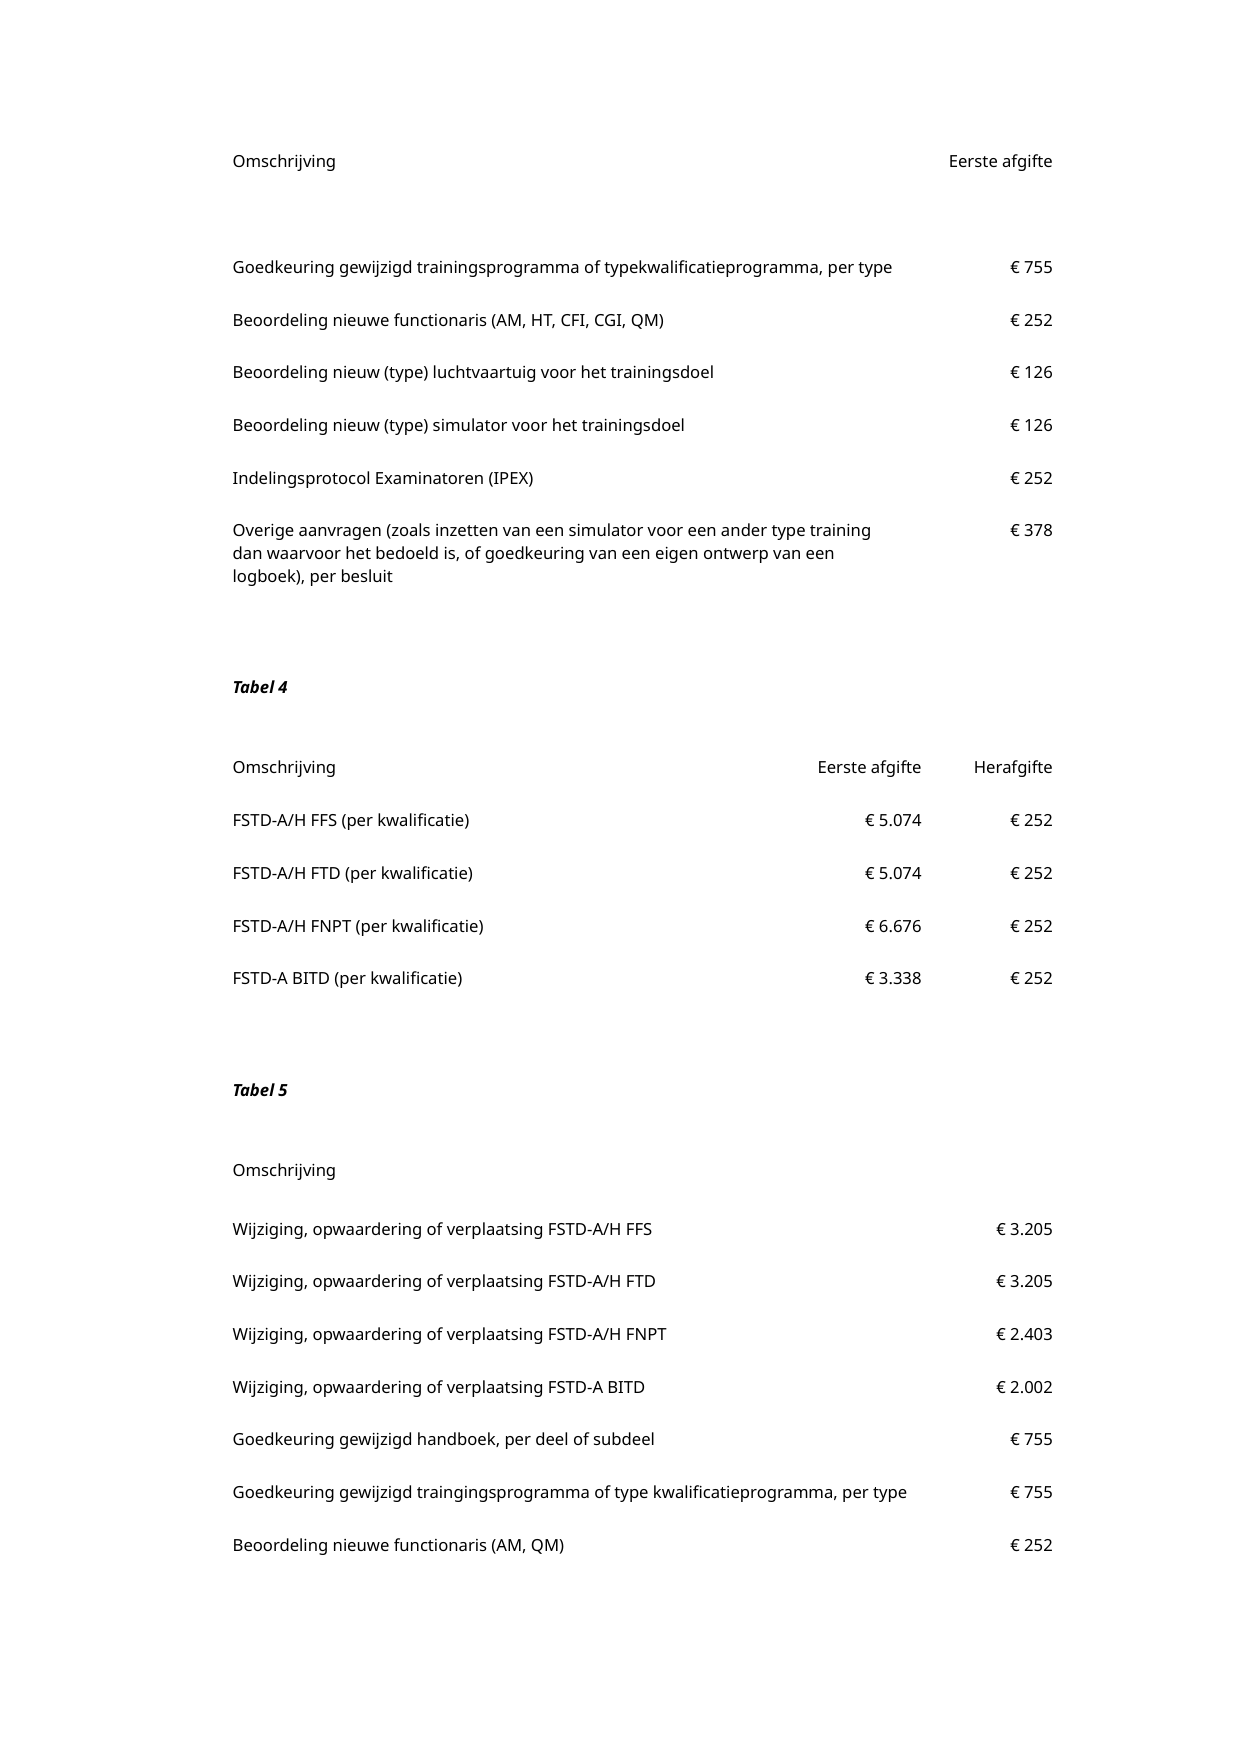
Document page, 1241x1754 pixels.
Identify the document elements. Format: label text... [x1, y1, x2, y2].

table_cell € 5.074 [790, 862, 921, 914]
table_cell € 3.205 [962, 1217, 1053, 1270]
table_cell Goedkeuring gewijzigd handboek, per deel of subdeel [233, 1428, 962, 1481]
table_cell [897, 203, 1053, 255]
table_cell Goedkeuring gewijzigd traingingsprogramma of type kwalificatieprogramma, per type [233, 1481, 962, 1533]
table_cell € 126 [897, 414, 1053, 466]
table_header Omschrijving [233, 150, 897, 203]
table_cell € 252 [962, 1534, 1053, 1556]
table_cell € 252 [921, 914, 1053, 967]
table_cell Wijziging, opwaardering of verplaatsing FSTD-A/H FNPT [233, 1323, 962, 1375]
text Tabel 4 [232, 676, 1053, 698]
table_cell € 755 [962, 1428, 1053, 1481]
table_cell € 5.074 [790, 809, 921, 862]
table_cell € 755 [962, 1481, 1053, 1533]
table_cell € 3.338 [790, 967, 921, 1020]
table_cell [233, 203, 897, 255]
table_cell € 2.403 [962, 1323, 1053, 1375]
table_cell € 252 [921, 967, 1053, 1020]
table_cell FSTD-A/H FTD (per kwalificatie) [233, 862, 790, 914]
table_header Omschrijving [233, 756, 790, 809]
table_cell Beoordeling nieuwe functionaris (AM, QM) [233, 1534, 962, 1556]
table_header [962, 1159, 1053, 1217]
table_header Herafgifte [921, 756, 1053, 809]
text Tabel 5 [232, 1078, 1053, 1101]
table_cell € 2.002 [962, 1375, 1053, 1428]
table_cell Beoordeling nieuw (type) luchtvaartuig voor het trainingsdoel [233, 361, 897, 413]
table_cell FSTD-A BITD (per kwalificatie) [233, 967, 790, 1020]
table_cell € 126 [897, 361, 1053, 413]
table_cell Beoordeling nieuwe functionaris (AM, HT, CFI, CGI, QM) [233, 308, 897, 361]
table_header Eerste afgifte [790, 756, 921, 809]
table_cell FSTD-A/H FNPT (per kwalificatie) [233, 914, 790, 967]
table_cell € 3.205 [962, 1270, 1053, 1323]
table_cell € 6.676 [790, 914, 921, 967]
table_cell € 252 [921, 862, 1053, 914]
table_cell Wijziging, opwaardering of verplaatsing FSTD-A BITD [233, 1375, 962, 1428]
table_cell Wijziging, opwaardering of verplaatsing FSTD-A/H FTD [233, 1270, 962, 1323]
table_cell € 252 [921, 809, 1053, 862]
table_cell € 755 [897, 255, 1053, 308]
table_cell Goedkeuring gewijzigd trainingsprogramma of typekwalificatieprogramma, per type [233, 255, 897, 308]
table_cell Indelingsprotocol Examinatoren (IPEX) [233, 466, 897, 519]
table_cell € 378 [897, 519, 1053, 617]
table_header Omschrijving [233, 1159, 962, 1217]
table_cell € 252 [897, 466, 1053, 519]
table_header Eerste afgifte [897, 150, 1053, 203]
table_cell FSTD-A/H FFS (per kwalificatie) [233, 809, 790, 862]
table_cell € 252 [897, 308, 1053, 361]
table_cell Overige aanvragen (zoals inzetten van een simulator voor een ander type training dan waarvoor het bedoeld is, of goedkeuring van een eigen ontwerp van een logboek), per besluit [233, 519, 897, 617]
table_cell Beoordeling nieuw (type) simulator voor het trainingsdoel [233, 414, 897, 466]
table_cell Wijziging, opwaardering of verplaatsing FSTD-A/H FFS [233, 1217, 962, 1270]
